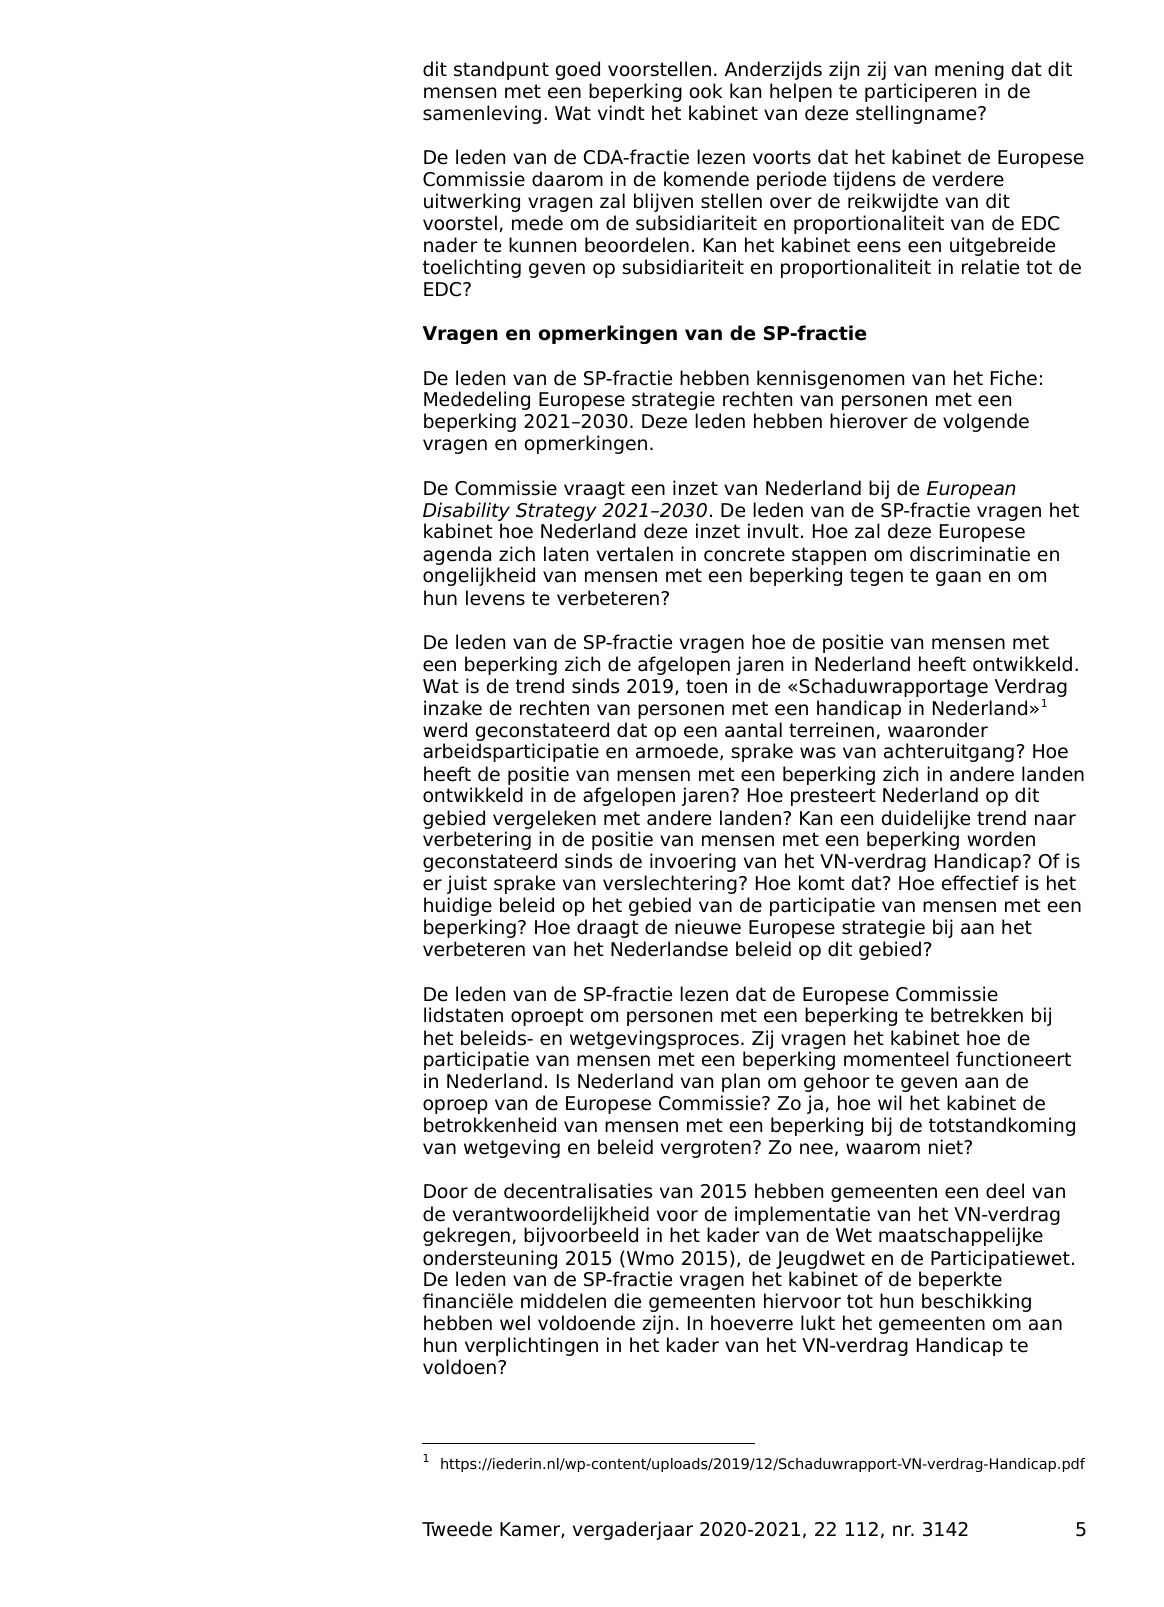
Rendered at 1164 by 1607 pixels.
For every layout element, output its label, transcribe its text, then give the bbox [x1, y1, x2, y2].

text De leden van de SP-fractie vragen hoe de positie van mensen met een beperking zich de afgelopen jaren in Nederland heeft ontwikkeld. Wat is de trend sinds 2019, toen in de «Schaduwrapportage Verdrag inzake de rechten van personen met een handicap in Nederland» werd geconstateerd dat op een aantal terreinen, waaronder arbeidsparticipatie en armoede, sprake was van achteruitgang? Hoe heeft de positie van mensen met een beperking zich in andere landen ontwikkeld in de afgelopen jaren? Hoe presteert Nederland op dit gebied vergeleken met andere landen? Kan een duidelijke trend naar verbetering in de positie van mensen met een beperking worden geconstateerd sinds de invoering van het VN-verdrag Handicap? Of is er juist sprake van verslechtering? Hoe komt dat? Hoe effectief is het huidige beleid op het gebied van de participatie van mensen met een beperking? Hoe draagt de nieuwe Europese strategie bij aan het verbeteren van het Nederlandse beleid op dit gebied? [422, 632, 1087, 961]
subtitle Vragen en opmerkingen van de SP-fractie [422, 323, 1087, 345]
text De Commissie vraagt een inzet van Nederland bij de European Disability Strategy 2021–2030. De leden van de SP-fractie vragen het kabinet hoe Nederland deze inzet invult. Hoe zal deze Europese agenda zich laten vertalen in concrete stappen om discriminatie en ongelijkheid van mensen met een beperking tegen te gaan en om hun levens te verbeteren? [422, 477, 1087, 609]
text De leden van de SP-fractie hebben kennisgenomen van het Fiche: Mededeling Europese strategie rechten van personen met een beperking 2021–2030. Deze leden hebben hierover de volgende vragen en opmerkingen. [422, 367, 1087, 455]
text https://iederin.nl/wp-content/uploads/2019/12/Schaduwrapport-VN-verdrag-Handicap.pdf [422, 1452, 1087, 1474]
text De leden van de SP-fractie lezen dat de Europese Commissie lidstaten oproept om personen met een beperking te betrekken bij het beleids- en wetgevingsproces. Zij vragen het kabinet hoe de participatie van mensen met een beperking momenteel functioneert in Nederland. Is Nederland van plan om gehoor te geven aan de oproep van de Europese Commissie? Zo ja, hoe wil het kabinet de betrokkenheid van mensen met een beperking bij de totstandkoming van wetgeving en beleid vergroten? Zo nee, waarom niet? [422, 983, 1087, 1159]
text De leden van de CDA-fractie lezen voorts dat het kabinet de Europese Commissie daarom in de komende periode tijdens de verdere uitwerking vragen zal blijven stellen over de reikwijdte van dit voorstel, mede om de subsidiariteit en proportionaliteit van de EDC nader te kunnen beoordelen. Kan het kabinet eens een uitgebreide toelichting geven op subsidiariteit en proportionaliteit in relatie tot de EDC? [422, 147, 1087, 301]
text dit standpunt goed voorstellen. Anderzijds zijn zij van mening dat dit mensen met een beperking ook kan helpen te participeren in de samenleving. Wat vindt het kabinet van deze stellingname? [422, 59, 1087, 125]
text Door de decentralisaties van 2015 hebben gemeenten een deel van de verantwoordelijkheid voor de implementatie van het VN-verdrag gekregen, bijvoorbeeld in het kader van de Wet maatschappelijke ondersteuning 2015 (Wmo 2015), de Jeugdwet en de Participatiewet. De leden van de SP-fractie vragen het kabinet of de beperkte financiële middelen die gemeenten hiervoor tot hun beschikking hebben wel voldoende zijn. In hoeverre lukt het gemeenten om aan hun verplichtingen in het kader van het VN-verdrag Handicap te voldoen? [422, 1181, 1087, 1379]
